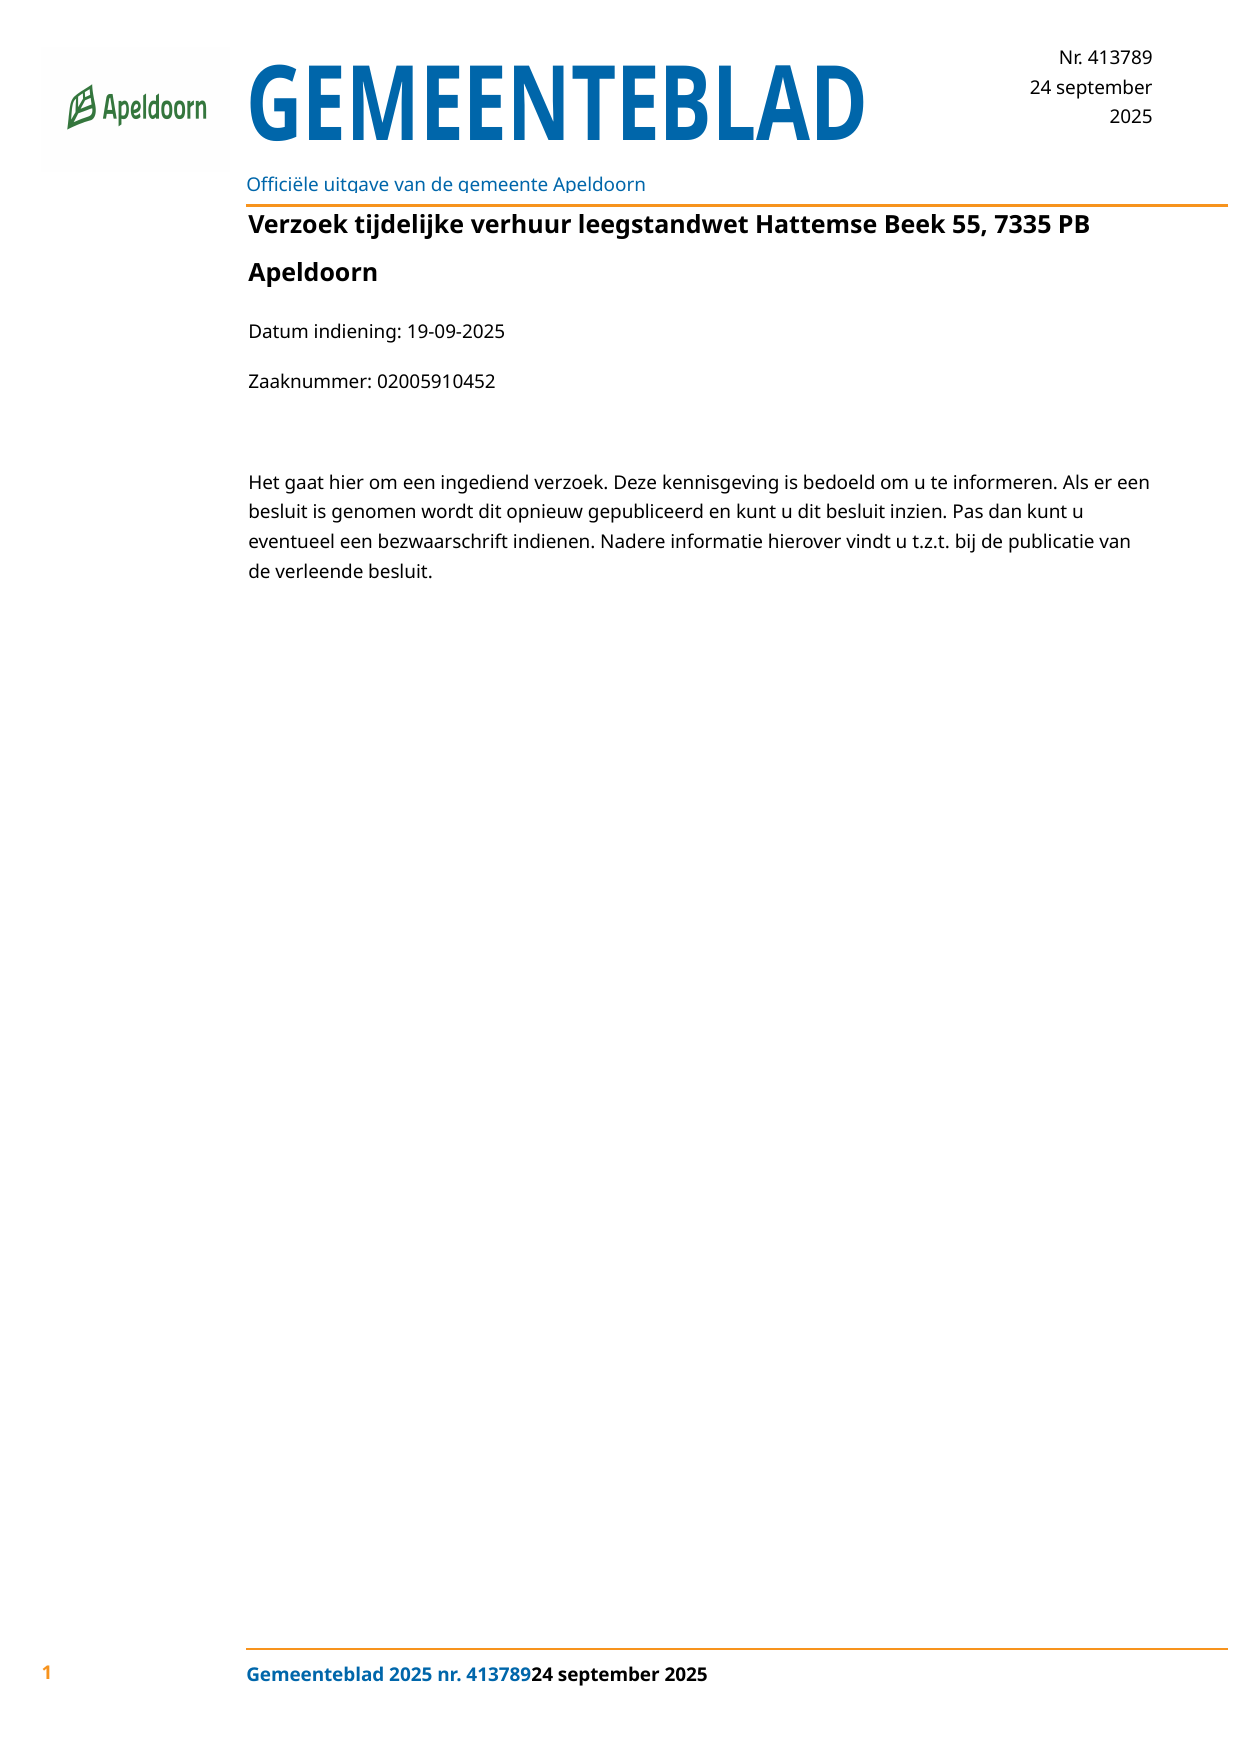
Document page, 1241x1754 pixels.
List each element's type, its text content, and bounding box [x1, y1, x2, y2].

text Verzoek tijdelijke verhuur leegstandwet Hattemse Beek 55, 7335 PB Apeldoorn [248, 207, 1152, 288]
text Het gaat hier om een ingediend verzoek. Deze kennisgeving is bedoeld om u te informeren. Als er een besluit is genomen wordt dit opnieuw gepubliceerd en kunt u dit besluit inzien. Pas dan kunt u eventueel een bezwaarschrift indienen. Nadere informatie hierover vindt u t.z.t. bij de publicatie van de verleende besluit. [248, 469, 1152, 584]
picture [41, 47, 231, 172]
text Zaaknummer: 02005910452 [248, 368, 1152, 394]
text Datum indiening: 19-09-2025 [248, 318, 1152, 344]
